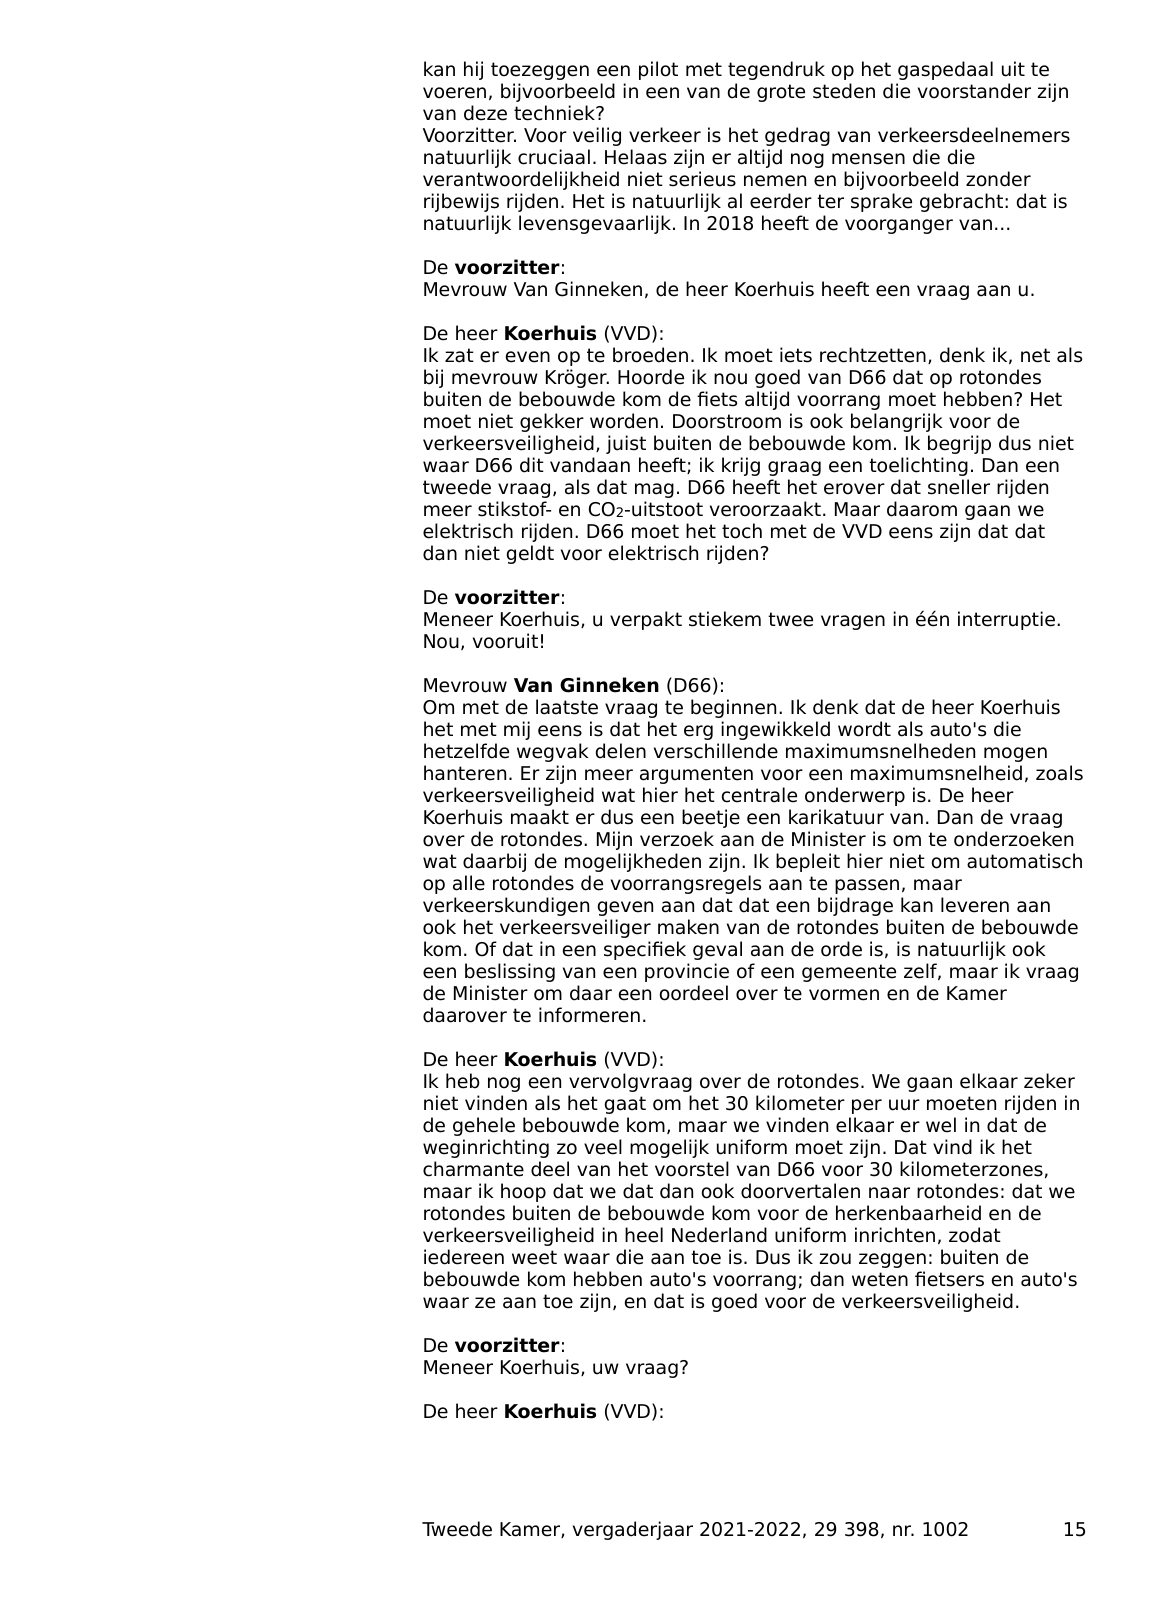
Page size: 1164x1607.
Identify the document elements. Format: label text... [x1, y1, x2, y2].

text De voorzitter: [422, 257, 1087, 279]
text Voorzitter. Voor veilig verkeer is het gedrag van verkeersdeelnemers natuurlijk cruciaal. Helaas zijn er altijd nog mensen die die verantwoordelijkheid niet serieus nemen en bijvoorbeeld zonder rijbewijs rijden. Het is natuurlijk al eerder ter sprake gebracht: dat is natuurlijk levensgevaarlijk. In 2018 heeft de voorganger van... [422, 125, 1087, 235]
text Om met de laatste vraag te beginnen. Ik denk dat de heer Koerhuis het met mij eens is dat het erg ingewikkeld wordt als auto's die hetzelfde wegvak delen verschillende maximumsnelheden mogen hanteren. Er zijn meer argumenten voor een maximumsnelheid, zoals verkeersveiligheid wat hier het centrale onderwerp is. De heer Koerhuis maakt er dus een beetje een karikatuur van. Dan de vraag over de rotondes. Mijn verzoek aan de Minister is om te onderzoeken wat daarbij de mogelijkheden zijn. Ik bepleit hier niet om automatisch op alle rotondes de voorrangsregels aan te passen, maar verkeerskundigen geven aan dat dat een bijdrage kan leveren aan ook het verkeersveiliger maken van de rotondes buiten de bebouwde kom. Of dat in een specifiek geval aan de orde is, is natuurlijk ook een beslissing van een provincie of een gemeente zelf, maar ik vraag de Minister om daar een oordeel over te vormen en de Kamer daarover te informeren. [422, 697, 1087, 1027]
text De heer Koerhuis (VVD): [422, 1401, 1087, 1423]
text kan hij toezeggen een pilot met tegendruk op het gaspedaal uit te voeren, bijvoorbeeld in een van de grote steden die voorstander zijn van deze techniek? [422, 59, 1087, 125]
text Ik heb nog een vervolgvraag over de rotondes. We gaan elkaar zeker niet vinden als het gaat om het 30 kilometer per uur moeten rijden in de gehele bebouwde kom, maar we vinden elkaar er wel in dat de weginrichting zo veel mogelijk uniform moet zijn. Dat vind ik het charmante deel van het voorstel van D66 voor 30 kilometerzones, maar ik hoop dat we dat dan ook doorvertalen naar rotondes: dat we rotondes buiten de bebouwde kom voor de herkenbaarheid en de verkeersveiligheid in heel Nederland uniform inrichten, zodat iedereen weet waar die aan toe is. Dus ik zou zeggen: buiten de bebouwde kom hebben auto's voorrang; dan weten fietsers en auto's waar ze aan toe zijn, en dat is goed voor de verkeersveiligheid. [422, 1071, 1087, 1313]
text Mevrouw Van Ginneken (D66): [422, 675, 1087, 697]
text De heer Koerhuis (VVD): [422, 1049, 1087, 1071]
text Meneer Koerhuis, u verpakt stiekem twee vragen in één interruptie. Nou, vooruit! [422, 609, 1087, 653]
text De voorzitter: [422, 587, 1087, 609]
text De voorzitter: [422, 1335, 1087, 1357]
text De heer Koerhuis (VVD): [422, 323, 1087, 345]
text Ik zat er even op te broeden. Ik moet iets rechtzetten, denk ik, net als bij mevrouw Kröger. Hoorde ik nou goed van D66 dat op rotondes buiten de bebouwde kom de fiets altijd voorrang moet hebben? Het moet niet gekker worden. Doorstroom is ook belangrijk voor de verkeersveiligheid, juist buiten de bebouwde kom. Ik begrijp dus niet waar D66 dit vandaan heeft; ik krijg graag een toelichting. Dan een tweede vraag, als dat mag. D66 heeft het erover dat sneller rijden meer stikstof- en CO2-uitstoot veroorzaakt. Maar daarom gaan we elektrisch rijden. D66 moet het toch met de VVD eens zijn dat dat dan niet geldt voor elektrisch rijden? [422, 345, 1087, 565]
text Mevrouw Van Ginneken, de heer Koerhuis heeft een vraag aan u. [422, 279, 1087, 301]
text Meneer Koerhuis, uw vraag? [422, 1357, 1087, 1379]
